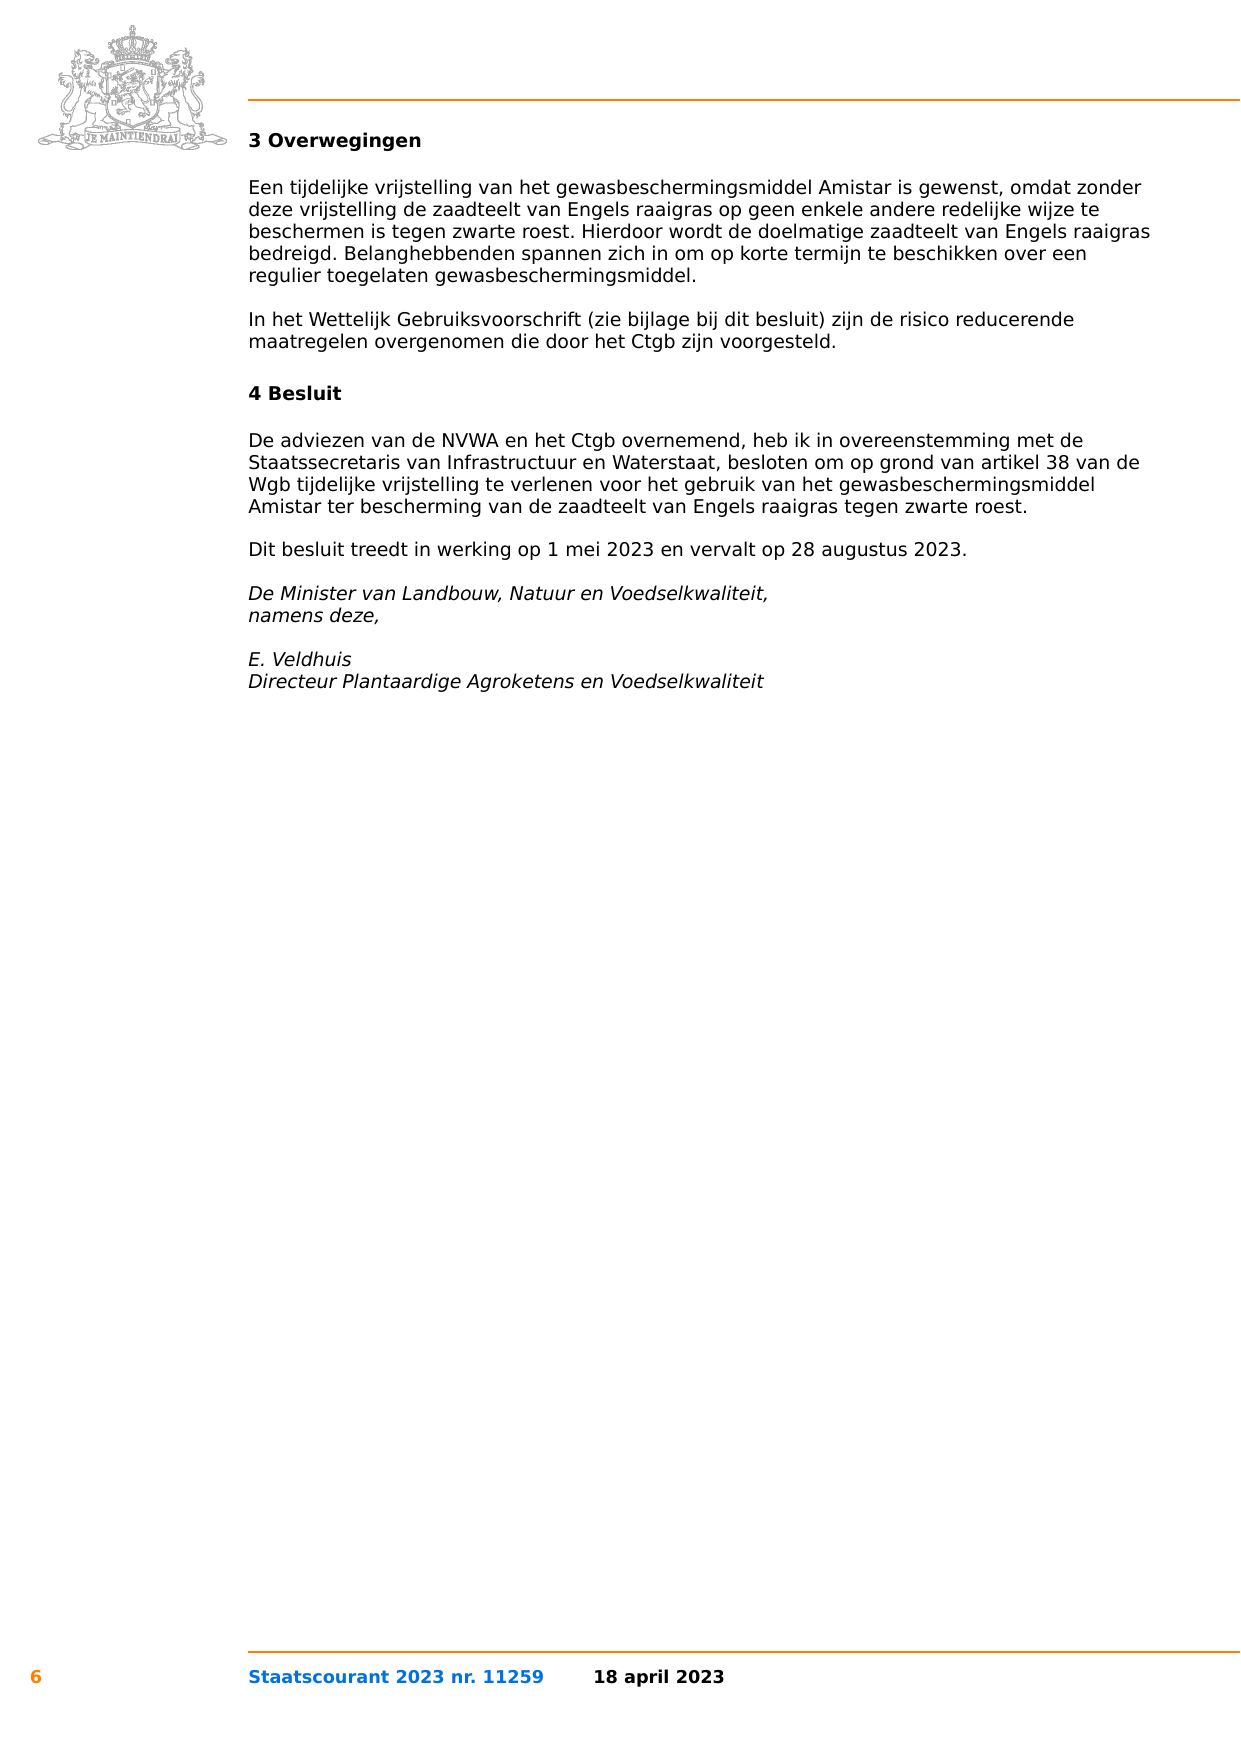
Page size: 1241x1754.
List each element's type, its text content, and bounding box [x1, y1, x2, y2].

text Een tijdelijke vrijstelling van het gewasbeschermingsmiddel Amistar is gewenst, omdat zonder deze vrijstelling de zaadteelt van Engels raaigras op geen enkele andere redelijke wijze te beschermen is tegen zwarte roest. Hierdoor wordt de doelmatige zaadteelt van Engels raaigras bedreigd. Belanghebbenden spannen zich in om op korte termijn te beschikken over een regulier toegelaten gewasbeschermingsmiddel. [248, 177, 1163, 287]
subtitle 4 Besluit [248, 383, 1163, 404]
picture [38, 25, 227, 150]
text Dit besluit treedt in werking op 1 mei 2023 en vervalt op 28 augustus 2023. [248, 539, 1163, 561]
subtitle 3 Overwegingen [248, 130, 1163, 152]
text De adviezen van de NVWA en het Ctgb overnemend, heb ik in overeenstemming met de Staatssecretaris van Infrastructuur en Waterstaat, besloten om op grond van artikel 38 van de Wgb tijdelijke vrijstelling te verlenen voor het gebruik van het gewasbeschermingsmiddel Amistar ter bescherming van de zaadteelt van Engels raaigras tegen zwarte roest. [248, 429, 1163, 517]
text De Minister van Landbouw, Natuur en Voedselkwaliteit, namens deze, E. Veldhuis Directeur Plantaardige Agroketens en Voedselkwaliteit [248, 583, 1163, 693]
text In het Wettelijk Gebruiksvoorschrift (zie bijlage bij dit besluit) zijn de risico reducerende maatregelen overgenomen die door het Ctgb zijn voorgesteld. [248, 309, 1163, 353]
